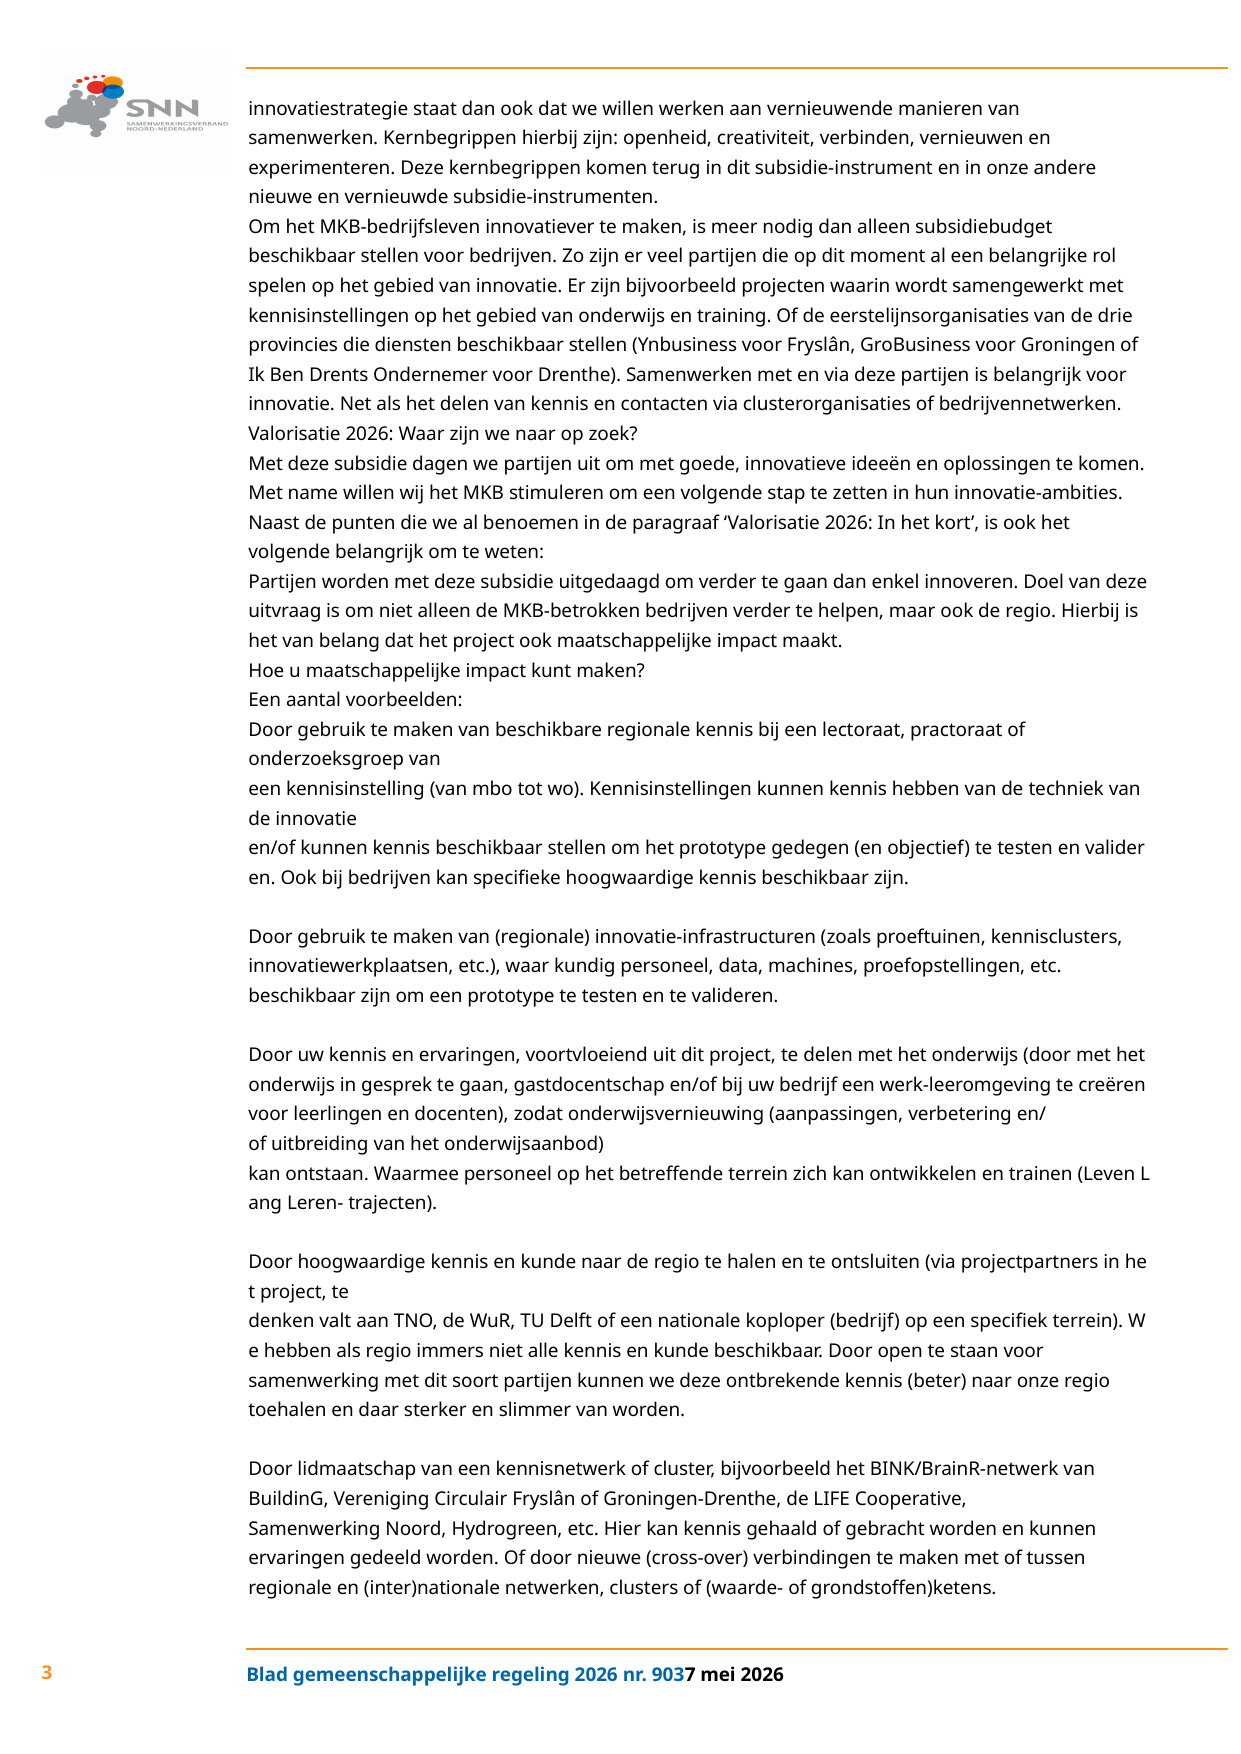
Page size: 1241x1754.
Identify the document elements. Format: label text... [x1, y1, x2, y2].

text Partijen worden met deze subsidie uitgedaagd om verder te gaan dan enkel innoveren. Doel van deze uitvraag is om niet alleen de MKB-betrokken bedrijven verder te helpen, maar ook de regio. Hierbij is het van belang dat het project ook maatschappelijke impact maakt. [248, 568, 1152, 653]
picture [41, 47, 231, 172]
text Om het MKB-bedrijfsleven innovatiever te maken, is meer nodig dan alleen subsidiebudget beschikbaar stellen voor bedrijven. Zo zijn er veel partijen die op dit moment al een belangrijke rol spelen op het gebied van innovatie. Er zijn bijvoorbeeld projecten waarin wordt samengewerkt met kennisinstellingen op het gebied van onderwijs en training. Of de eerstelijnsorganisaties van de drie provincies die diensten beschikbaar stellen (Ynbusiness voor Fryslân, GroBusiness voor Groningen of Ik Ben Drents Ondernemer voor Drenthe). Samenwerken met en via deze partijen is belangrijk voor innovatie. Net als het delen van kennis en contacten via clusterorganisaties of bedrijvennetwerken. [248, 213, 1152, 416]
text innovatiestrategie staat dan ook dat we willen werken aan vernieuwende manieren van samenwerken. Kernbegrippen hierbij zijn: openheid, creativiteit, verbinden, vernieuwen en experimenteren. Deze kernbegrippen komen terug in dit subsidie-instrument en in onze andere nieuwe en vernieuwde subsidie-instrumenten. [248, 95, 1152, 209]
text Een aantal voorbeelden: [248, 686, 1152, 712]
text Door uw kennis en ervaringen, voortvloeiend uit dit project, te delen met het onderwijs (door met het onderwijs in gesprek te gaan, gastdocentschap en/of bij uw bedrijf een werk-leeromgeving te creëren voor leerlingen en docenten), zodat onderwijsvernieuwing (aanpassingen, verbetering en/of uitbreiding van het onderwijsaanbod) kan ontstaan. Waarmee personeel op het betreffende terrein zich kan ontwikkelen en trainen (Leven Lang Leren- trajecten). [248, 1041, 1152, 1215]
text Door gebruik te maken van beschikbare regionale kennis bij een lectoraat, practoraat of onderzoeksgroep van een kennisinstelling (van mbo tot wo). Kennisinstellingen kunnen kennis hebben van de techniek van de innovatie en/of kunnen kennis beschikbaar stellen om het prototype gedegen (en objectief) te testen en valideren. Ook bij bedrijven kan specifieke hoogwaardige kennis beschikbaar zijn. [248, 716, 1152, 890]
text Door gebruik te maken van (regionale) innovatie-infrastructuren (zoals proeftuinen, kennisclusters, innovatiewerkplaatsen, etc.), waar kundig personeel, data, machines, proefopstellingen, etc. beschikbaar zijn om een prototype te testen en te valideren. [248, 923, 1152, 1008]
text Met deze subsidie dagen we partijen uit om met goede, innovatieve ideeën en oplossingen te komen. Met name willen wij het MKB stimuleren om een volgende stap te zetten in hun innovatie-ambities. Naast de punten die we al benoemen in de paragraaf ‘Valorisatie 2026: In het kort’, is ook het volgende belangrijk om te weten: [248, 450, 1152, 564]
text Hoe u maatschappelijke impact kunt maken? [248, 657, 1152, 683]
text Valorisatie 2026: Waar zijn we naar op zoek? [248, 420, 1152, 446]
text Door lidmaatschap van een kennisnetwerk of cluster, bijvoorbeeld het BINK/BrainR-netwerk van BuildinG, Vereniging Circulair Fryslân of Groningen-Drenthe, de LIFE Cooperative, Samenwerking Noord, Hydrogreen, etc. Hier kan kennis gehaald of gebracht worden en kunnen ervaringen gedeeld worden. Of door nieuwe (cross-over) verbindingen te maken met of tussen regionale en (inter)nationale netwerken, clusters of (waarde- of grondstoffen)ketens. [248, 1456, 1152, 1600]
text Door hoogwaardige kennis en kunde naar de regio te halen en te ontsluiten (via projectpartners in het project, te denken valt aan TNO, de WuR, TU Delft of een nationale koploper (bedrijf) op een specifiek terrein). We hebben als regio immers niet alle kennis en kunde beschikbaar. Door open te staan voor samenwerking met dit soort partijen kunnen we deze ontbrekende kennis (beter) naar onze regio toehalen en daar sterker en slimmer van worden. [248, 1248, 1152, 1422]
